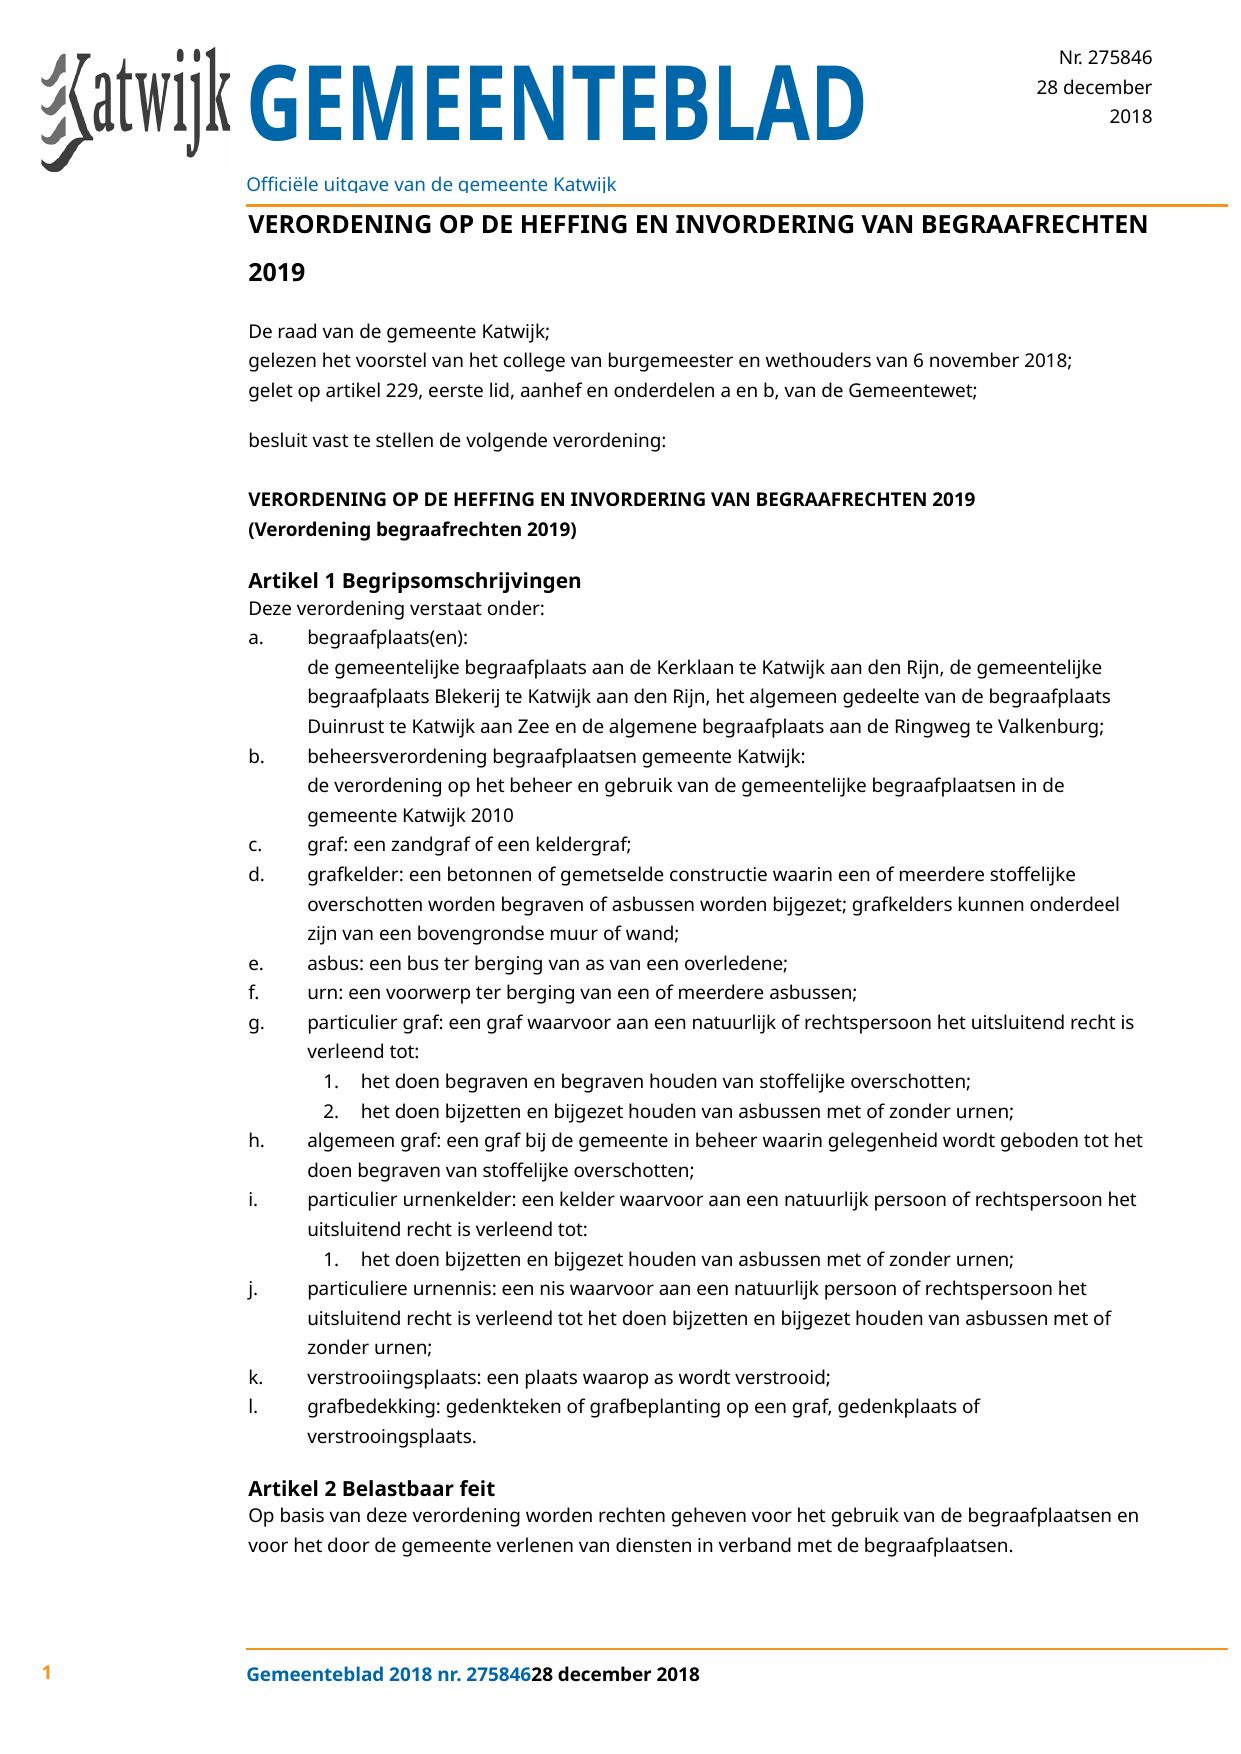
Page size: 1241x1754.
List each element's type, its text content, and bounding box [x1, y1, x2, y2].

list het doen bijzetten en bijgezet houden van asbussen met of zonder urnen; [323, 1098, 1152, 1124]
text Deze verordening verstaat onder: [248, 595, 1152, 621]
list beheersverordening begraafplaatsen gemeente Katwijk: [248, 743, 1152, 769]
text VERORDENING OP DE HEFFING EN INVORDERING VAN BEGRAAFRECHTEN 2019 [248, 207, 1152, 288]
list verstrooiingsplaats: een plaats waarop as wordt verstrooid; [248, 1364, 1152, 1390]
list de gemeentelijke begraafplaats aan de Kerklaan te Katwijk aan den Rijn, de gemeentelijke begraafplaats Blekerij te Katwijk aan den Rijn, het algemeen gedeelte van de begraafplaats Duinrust te Katwijk aan Zee en de algemene begraafplaats aan de Ringweg te Valkenburg; [248, 654, 1152, 739]
text Artikel 1 Begripsomschrijvingen [248, 567, 1152, 595]
list de verordening op het beheer en gebruik van de gemeentelijke begraafplaatsen in de gemeente Katwijk 2010 [248, 772, 1152, 828]
list grafkelder: een betonnen of gemetselde constructie waarin een of meerdere stoffelijke overschotten worden begraven of asbussen worden bijgezet; grafkelders kunnen onderdeel zijn van een bovengrondse muur of wand; [248, 861, 1152, 946]
list het doen begraven en begraven houden van stoffelijke overschotten; [323, 1068, 1152, 1094]
text VERORDENING OP DE HEFFING EN INVORDERING VAN BEGRAAFRECHTEN 2019 [248, 487, 1152, 512]
list urn: een voorwerp ter berging van een of meerdere asbussen; [248, 979, 1152, 1005]
text besluit vast te stellen de volgende verordening: [248, 427, 1152, 453]
list particulier graf: een graf waarvoor aan een natuurlijk of rechtspersoon het uitsluitend recht is verleend tot: [248, 1009, 1152, 1064]
list asbus: een bus ter berging van as van een overledene; [248, 950, 1152, 976]
picture [41, 47, 231, 172]
list algemeen graf: een graf bij de gemeente in beheer waarin gelegenheid wordt geboden tot het doen begraven van stoffelijke overschotten; [248, 1127, 1152, 1183]
text (Verordening begraafrechten 2019) [248, 516, 1152, 542]
list graf: een zandgraf of een keldergraf; [248, 832, 1152, 857]
text gelezen het voorstel van het college van burgemeester en wethouders van 6 november 2018; [248, 347, 1152, 373]
text Op basis van deze verordening worden rechten geheven voor het gebruik van de begraafplaatsen en voor het door de gemeente verlenen van diensten in verband met de begraafplaatsen. [248, 1502, 1152, 1557]
text gelet op artikel 229, eerste lid, aanhef en onderdelen a en b, van de Gemeentewet; [248, 377, 1152, 403]
list grafbedekking: gedenkteken of grafbeplanting op een graf, gedenkplaats of verstrooingsplaats. [248, 1394, 1152, 1449]
text Artikel 2 Belastbaar feit [248, 1474, 1152, 1502]
list het doen bijzetten en bijgezet houden van asbussen met of zonder urnen; [323, 1246, 1152, 1272]
text De raad van de gemeente Katwijk; [248, 318, 1152, 344]
list begraafplaats(en): [248, 624, 1152, 650]
list particulier urnenkelder: een kelder waarvoor aan een natuurlijk persoon of rechtspersoon het uitsluitend recht is verleend tot: [248, 1187, 1152, 1242]
list particuliere urnennis: een nis waarvoor aan een natuurlijk persoon of rechtspersoon het uitsluitend recht is verleend tot het doen bijzetten en bijgezet houden van asbussen met of zonder urnen; [248, 1275, 1152, 1360]
